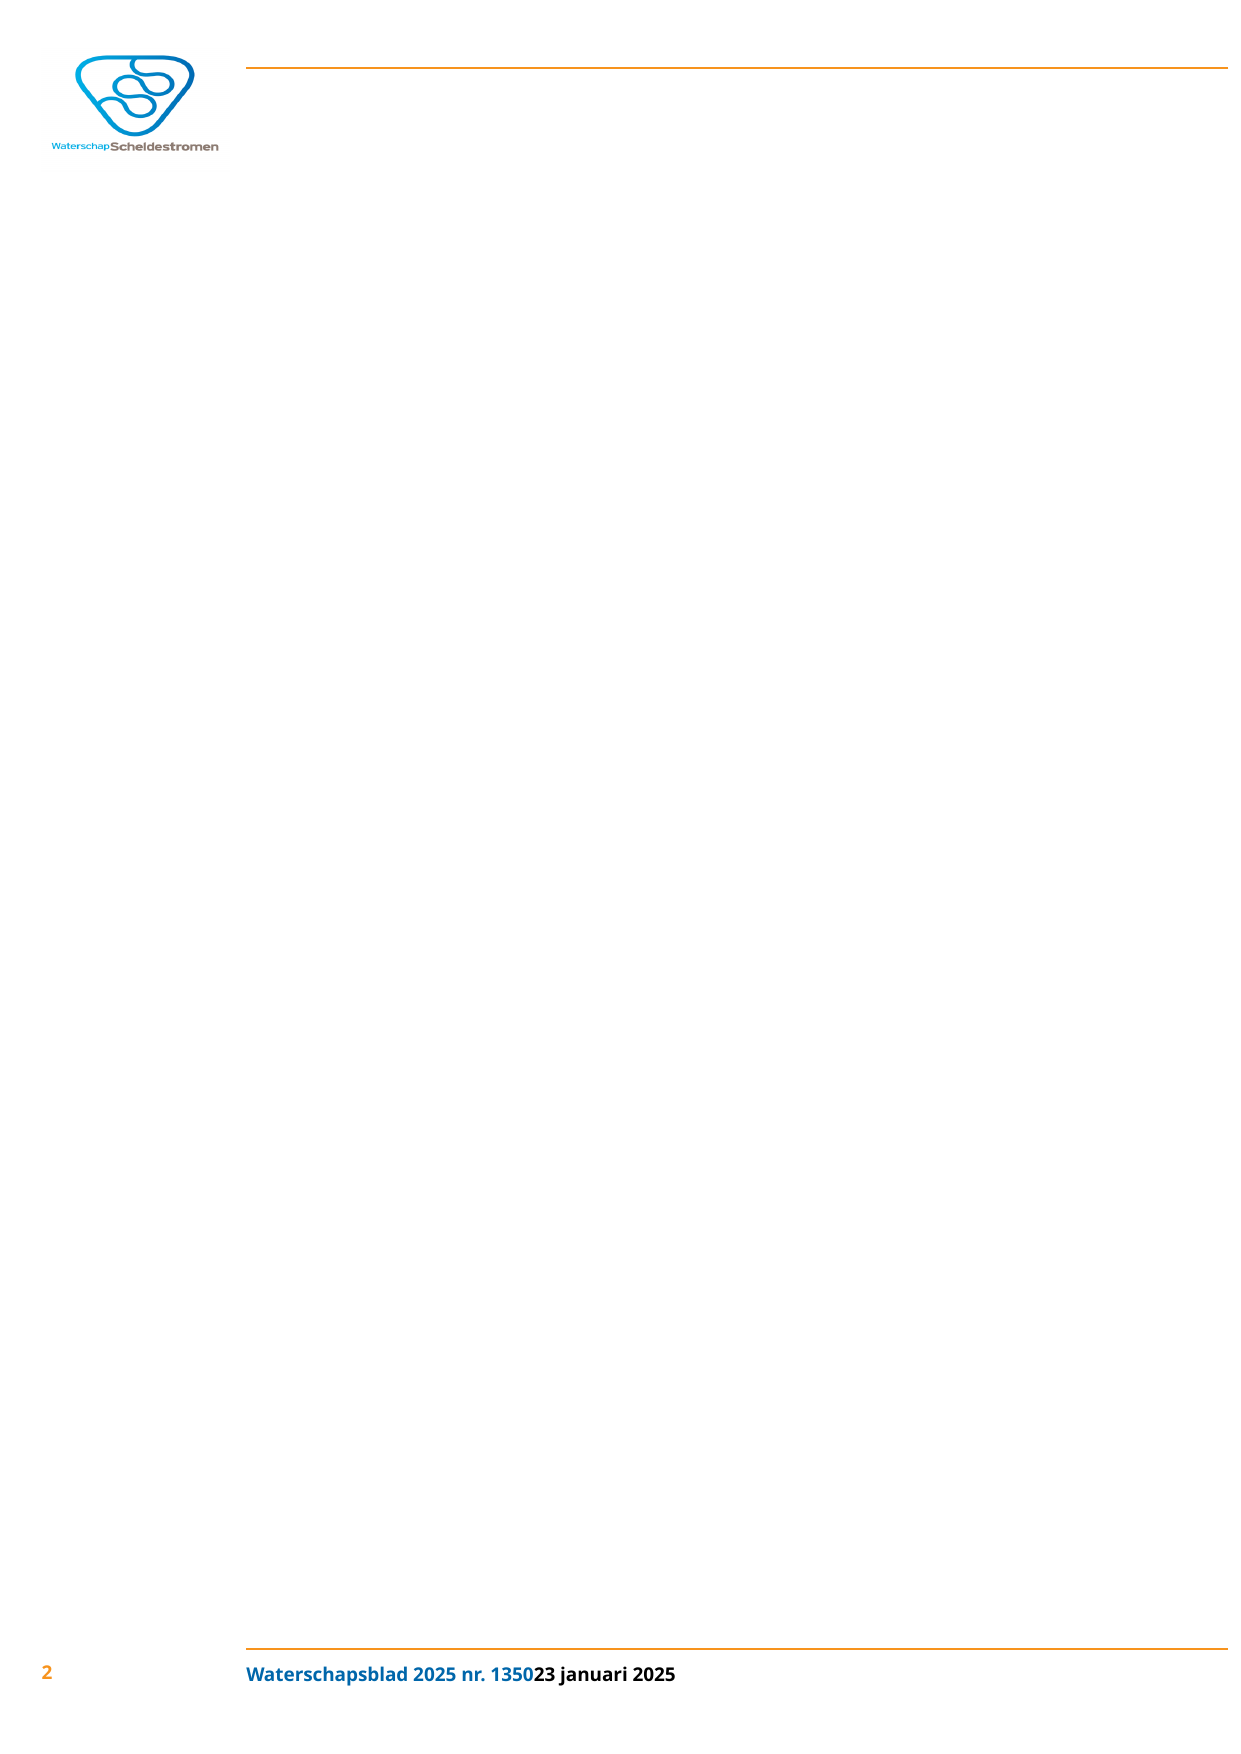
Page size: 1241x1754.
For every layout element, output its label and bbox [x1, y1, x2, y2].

picture [41, 47, 231, 172]
